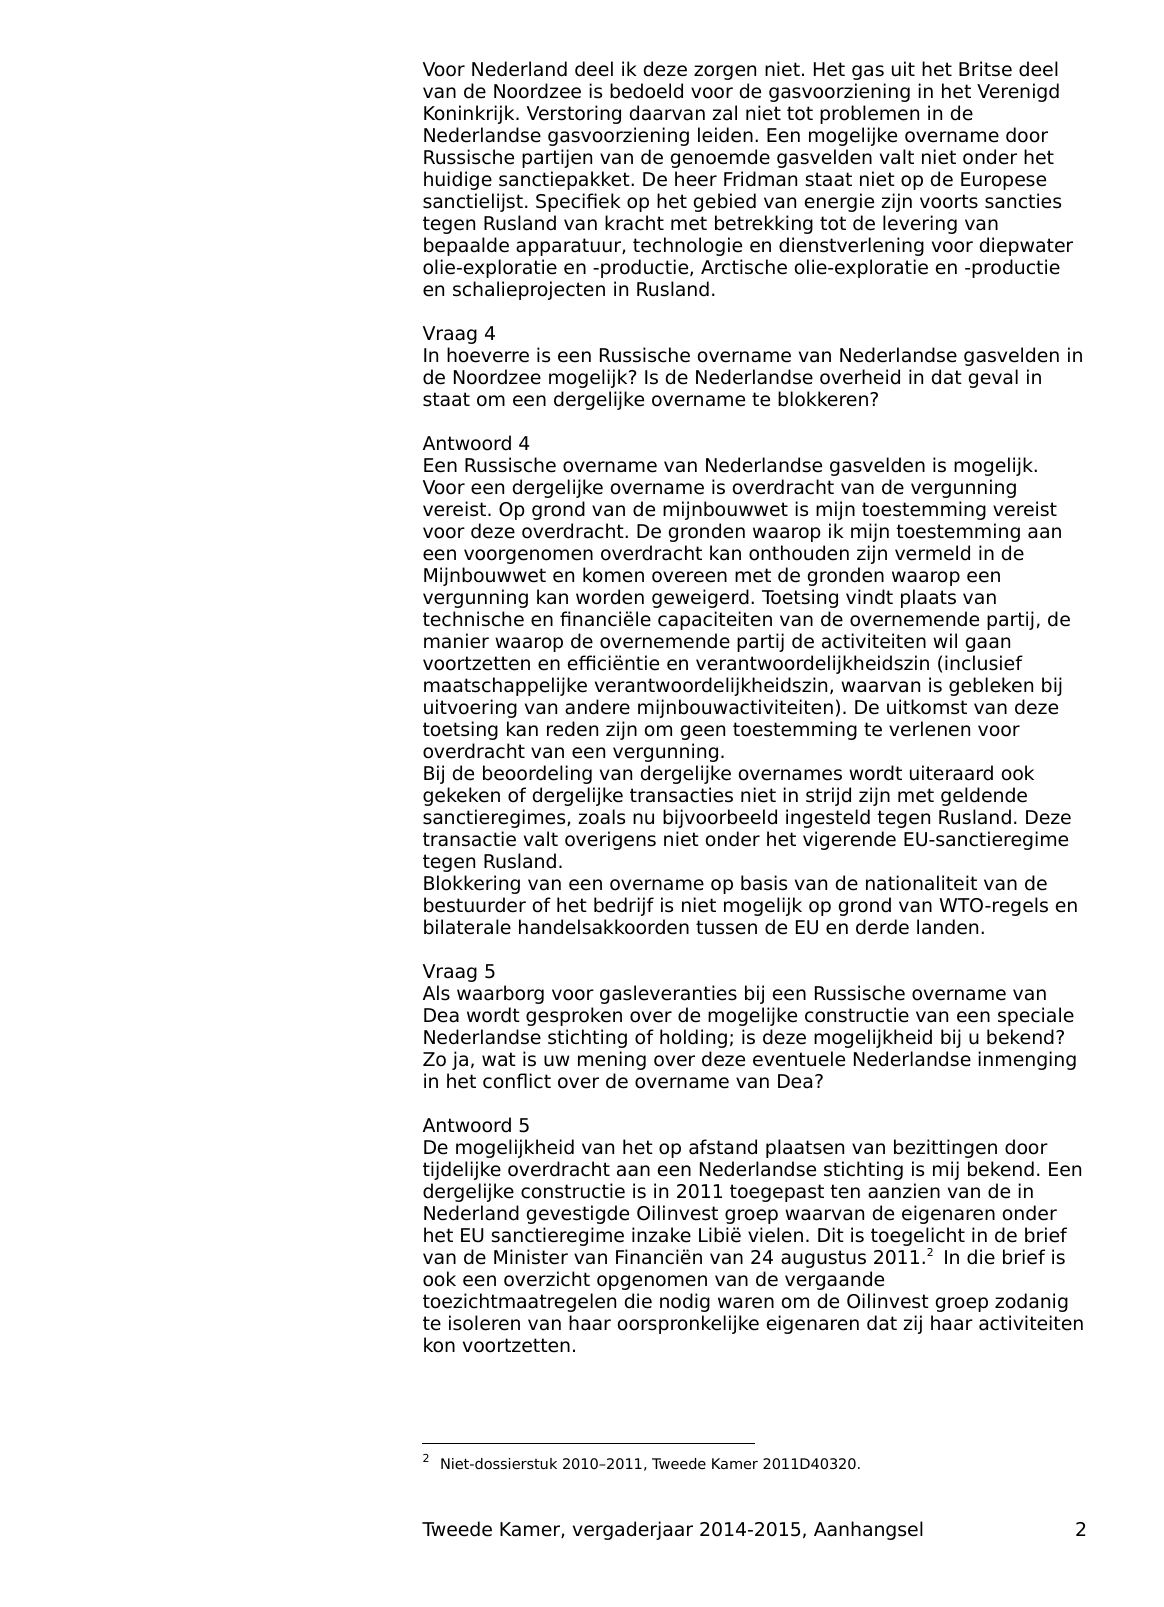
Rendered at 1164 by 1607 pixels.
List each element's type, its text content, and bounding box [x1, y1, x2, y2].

text De mogelijkheid van het op afstand plaatsen van bezittingen door tijdelijke overdracht aan een Nederlandse stichting is mij bekend. Een dergelijke constructie is in 2011 toegepast ten aanzien van de in Nederland gevestigde Oilinvest groep waarvan de eigenaren onder het EU sanctieregime inzake Libië vielen. Dit is toegelicht in de brief van de Minister van Financiën van 24 augustus 2011. In die brief is ook een overzicht opgenomen van de vergaande toezichtmaatregelen die nodig waren om de Oilinvest groep zodanig te isoleren van haar oorspronkelijke eigenaren dat zij haar activiteiten kon voortzetten. [422, 1137, 1087, 1357]
text Een Russische overname van Nederlandse gasvelden is mogelijk. Voor een dergelijke overname is overdracht van de vergunning vereist. Op grond van de mijnbouwwet is mijn toestemming vereist voor deze overdracht. De gronden waarop ik mijn toestemming aan een voorgenomen overdracht kan onthouden zijn vermeld in de Mijnbouwwet en komen overeen met de gronden waarop een vergunning kan worden geweigerd. Toetsing vindt plaats van technische en financiële capaciteiten van de overnemende partij, de manier waarop de overnemende partij de activiteiten wil gaan voortzetten en efficiëntie en verantwoordelijkheidszin (inclusief maatschappelijke verantwoordelijkheidszin, waarvan is gebleken bij uitvoering van andere mijnbouwactiviteiten). De uitkomst van deze toetsing kan reden zijn om geen toestemming te verlenen voor overdracht van een vergunning. [422, 455, 1087, 763]
text Antwoord 4 [422, 433, 1087, 455]
text Voor Nederland deel ik deze zorgen niet. Het gas uit het Britse deel van de Noordzee is bedoeld voor de gasvoorziening in het Verenigd Koninkrijk. Verstoring daarvan zal niet tot problemen in de Nederlandse gasvoorziening leiden. Een mogelijke overname door Russische partijen van de genoemde gasvelden valt niet onder het huidige sanctiepakket. De heer Fridman staat niet op de Europese sanctielijst. Specifiek op het gebied van energie zijn voorts sancties tegen Rusland van kracht met betrekking tot de levering van bepaalde apparatuur, technologie en dienstverlening voor diepwater olie-exploratie en -productie, Arctische olie-exploratie en -productie en schalieprojecten in Rusland. [422, 59, 1087, 301]
text Antwoord 5 [422, 1115, 1087, 1137]
text Vraag 4 [422, 323, 1087, 345]
text Niet-dossierstuk 2010–2011, Tweede Kamer 2011D40320. [422, 1452, 1087, 1474]
text Bij de beoordeling van dergelijke overnames wordt uiteraard ook gekeken of dergelijke transacties niet in strijd zijn met geldende sanctieregimes, zoals nu bijvoorbeeld ingesteld tegen Rusland. Deze transactie valt overigens niet onder het vigerende EU-sanctieregime tegen Rusland. [422, 763, 1087, 873]
text Blokkering van een overname op basis van de nationaliteit van de bestuurder of het bedrijf is niet mogelijk op grond van WTO-regels en bilaterale handelsakkoorden tussen de EU en derde landen. [422, 873, 1087, 939]
text In hoeverre is een Russische overname van Nederlandse gasvelden in de Noordzee mogelijk? Is de Nederlandse overheid in dat geval in staat om een dergelijke overname te blokkeren? [422, 345, 1087, 411]
text Als waarborg voor gasleveranties bij een Russische overname van Dea wordt gesproken over de mogelijke constructie van een speciale Nederlandse stichting of holding; is deze mogelijkheid bij u bekend? Zo ja, wat is uw mening over deze eventuele Nederlandse inmenging in het conflict over de overname van Dea? [422, 983, 1087, 1093]
text Vraag 5 [422, 961, 1087, 983]
